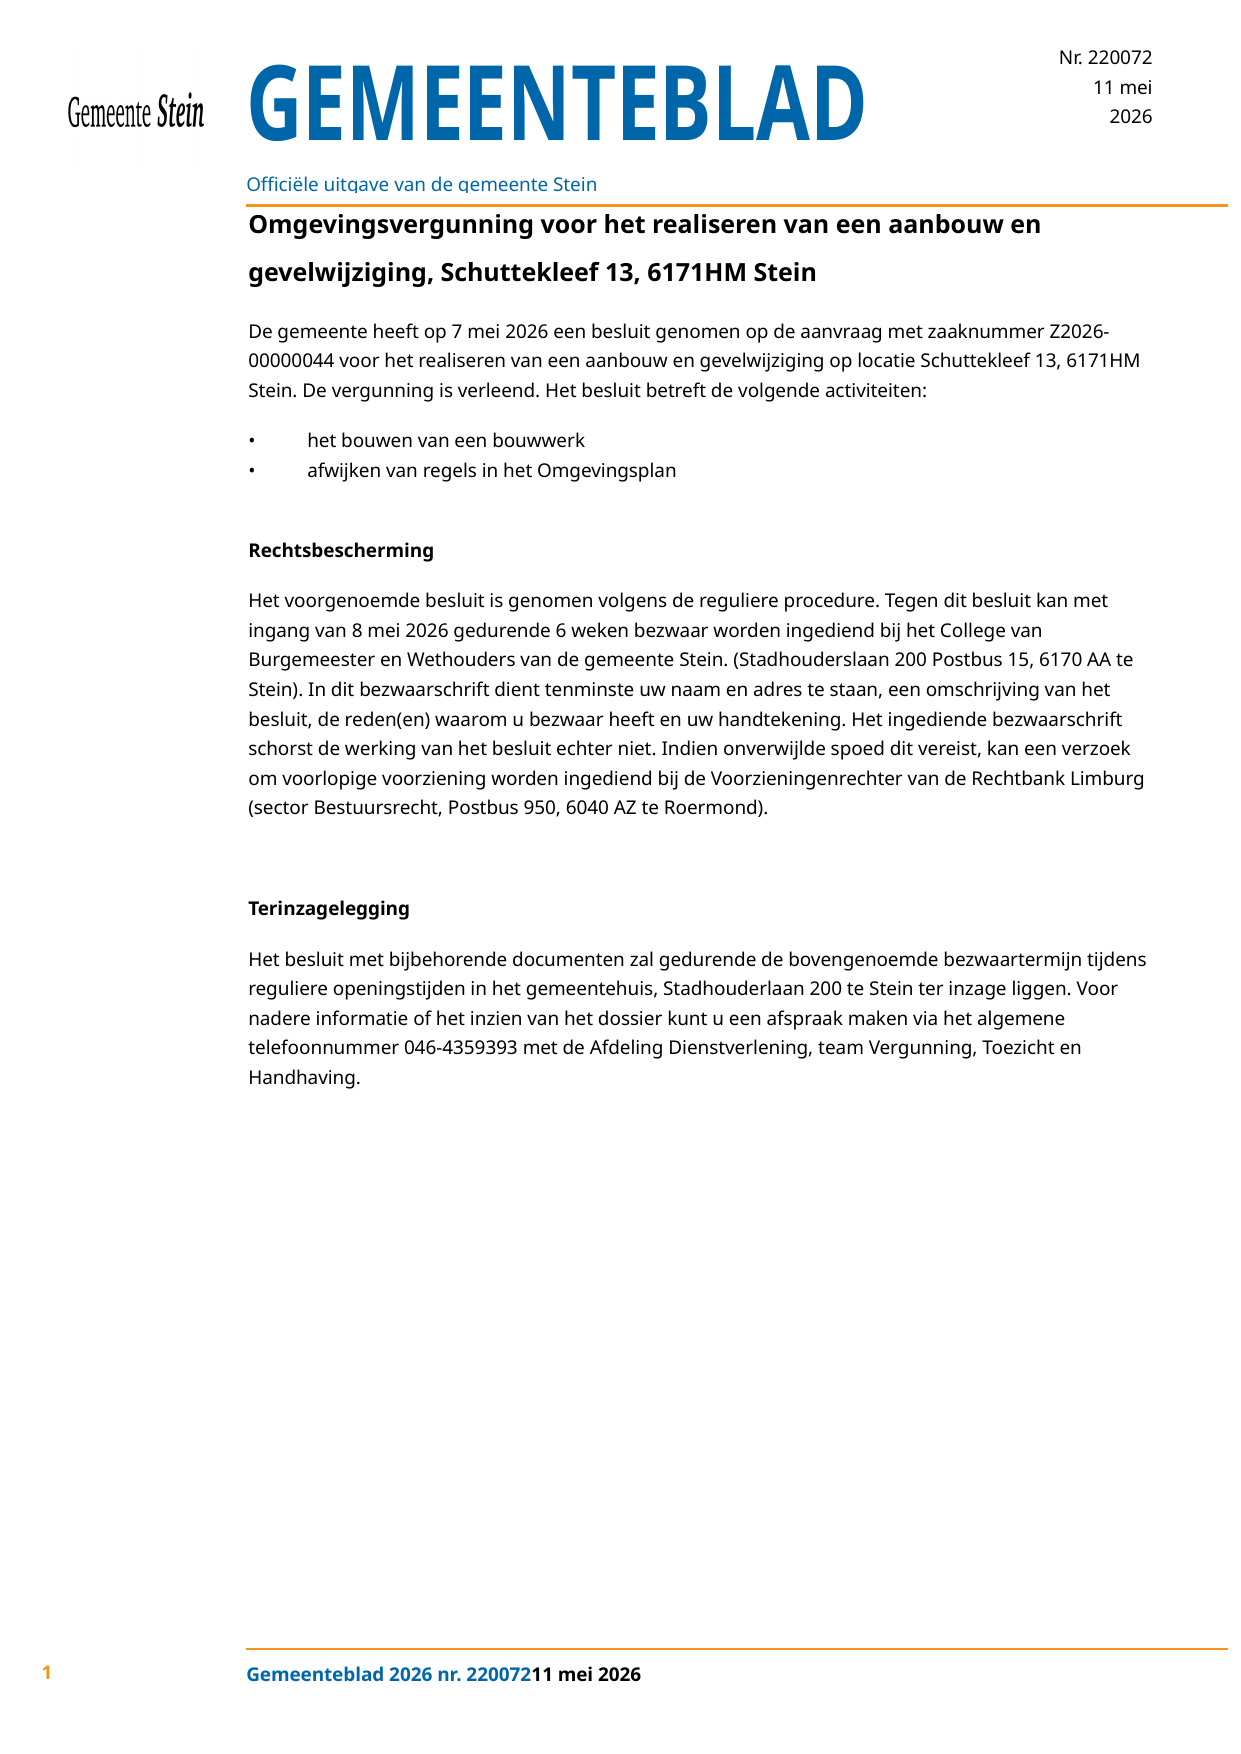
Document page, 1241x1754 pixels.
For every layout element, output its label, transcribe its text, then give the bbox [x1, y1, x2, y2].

list afwijken van regels in het Omgevingsplan [248, 457, 1152, 483]
text Terinzagelegging [248, 895, 1152, 921]
picture [41, 47, 231, 172]
text Het voorgenoemde besluit is genomen volgens de reguliere procedure. Tegen dit besluit kan met ingang van 8 mei 2026 gedurende 6 weken bezwaar worden ingediend bij het College van Burgemeester en Wethouders van de gemeente Stein. (Stadhouderslaan 200 Postbus 15, 6170 AA te Stein). In dit bezwaarschrift dient tenminste uw naam en adres te staan, een omschrijving van het besluit, de reden(en) waarom u bezwaar heeft en uw handtekening. Het ingediende bezwaarschrift schorst de werking van het besluit echter niet. Indien onverwijlde spoed dit vereist, kan een verzoek om voorlopige voorziening worden ingediend bij de Voorzieningenrechter van de Rechtbank Limburg (sector Bestuursrecht, Postbus 950, 6040 AZ te Roermond). [248, 587, 1152, 820]
text Het besluit met bijbehorende documenten zal gedurende de bovengenoemde bezwaartermijn tijdens reguliere openingstijden in het gemeentehuis, Stadhouderlaan 200 te Stein ter inzage liggen. Voor nadere informatie of het inzien van het dossier kunt u een afspraak maken via het algemene telefoonnummer 046-4359393 met de Afdeling Dienstverlening, team Vergunning, Toezicht en Handhaving. [248, 946, 1152, 1090]
text De gemeente heeft op 7 mei 2026 een besluit genomen op de aanvraag met zaaknummer Z2026-00000044 voor het realiseren van een aanbouw en gevelwijziging op locatie Schuttekleef 13, 6171HM Stein. De vergunning is verleend. Het besluit betreft de volgende activiteiten: [248, 318, 1152, 403]
text Omgevingsvergunning voor het realiseren van een aanbouw en gevelwijziging, Schuttekleef 13, 6171HM Stein [248, 207, 1152, 288]
text Rechtsbescherming [248, 537, 1152, 563]
list het bouwen van een bouwwerk [248, 427, 1152, 453]
